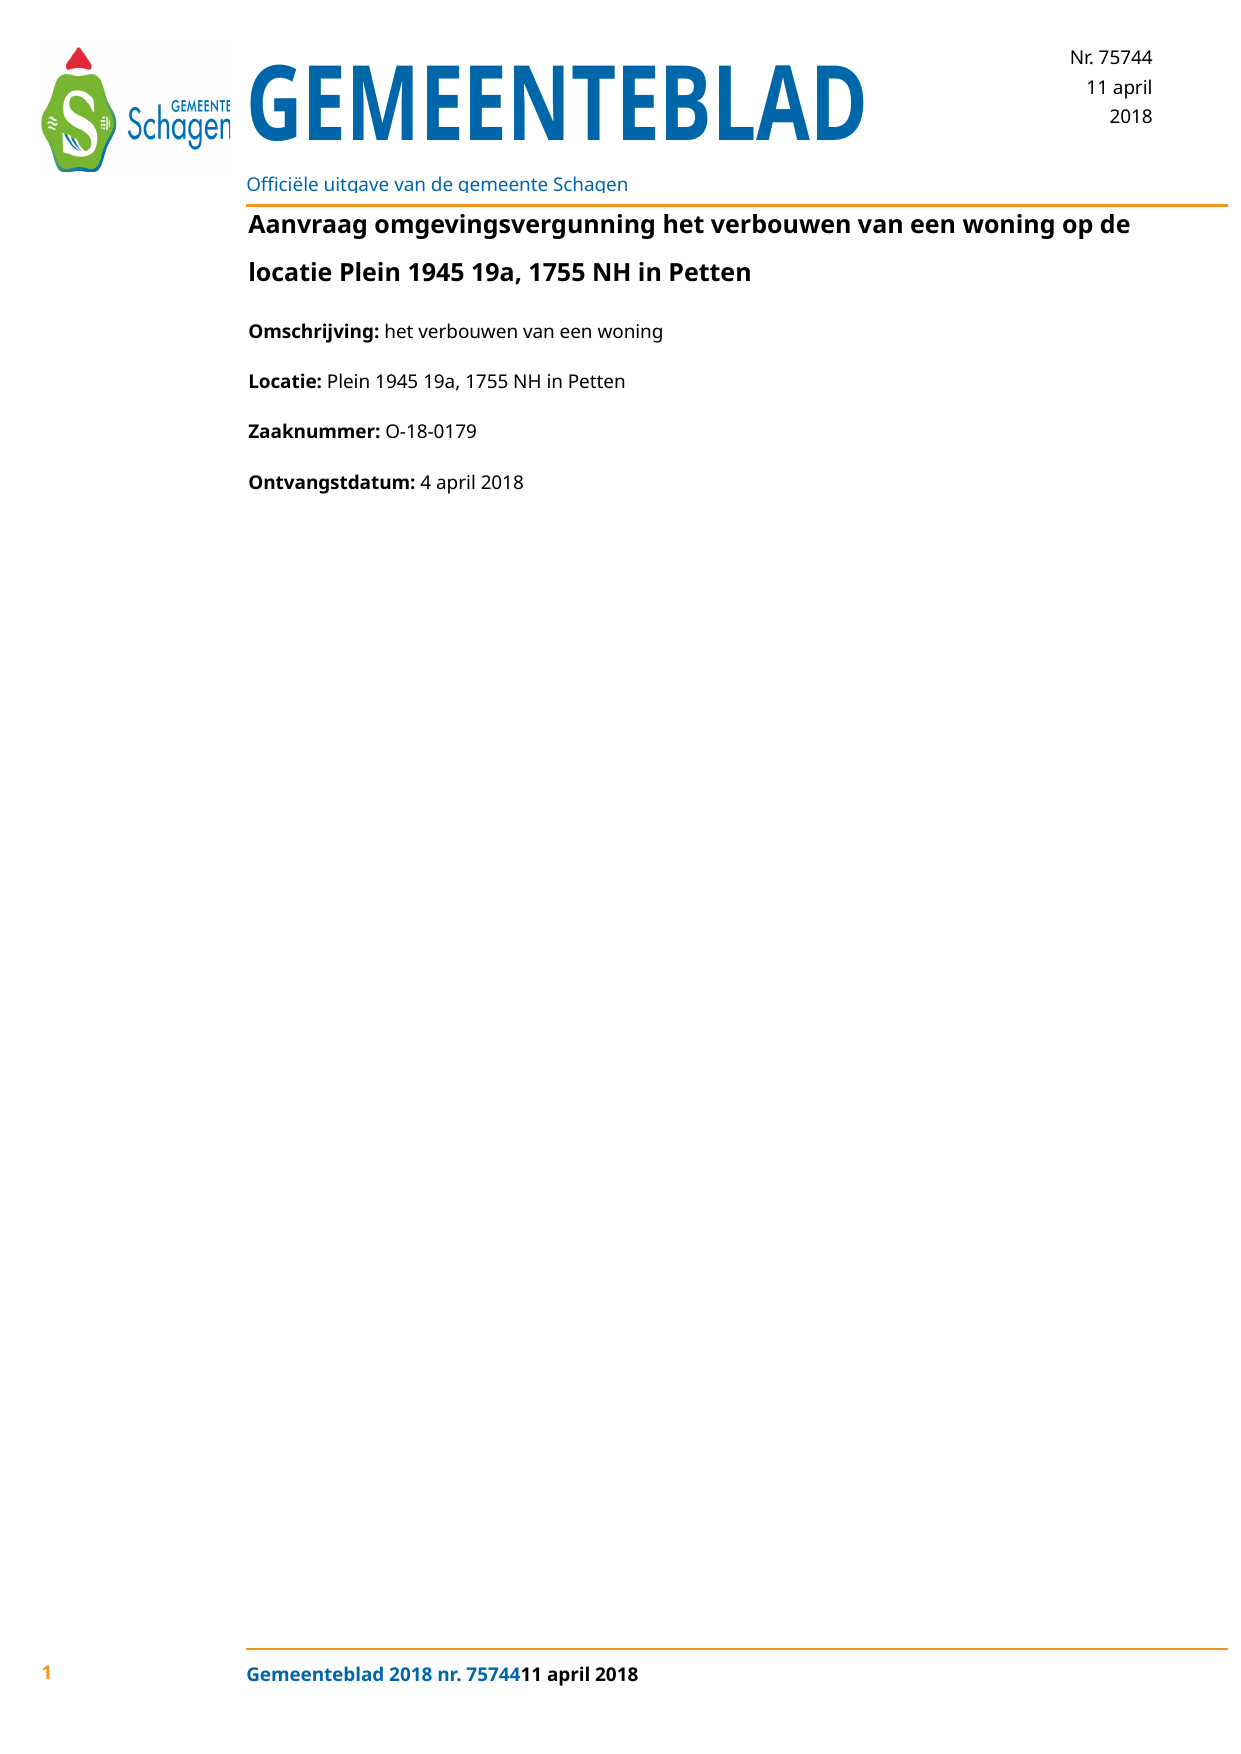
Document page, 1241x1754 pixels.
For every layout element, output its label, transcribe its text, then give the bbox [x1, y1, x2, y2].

text Zaaknummer: O-18-0179 [248, 419, 1152, 444]
text Aanvraag omgevingsvergunning het verbouwen van een woning op de locatie Plein 1945 19a, 1755 NH in Petten [248, 207, 1152, 288]
text Ontvangstdatum: 4 april 2018 [248, 469, 1152, 495]
picture [41, 47, 231, 172]
text Locatie: Plein 1945 19a, 1755 NH in Petten [248, 368, 1152, 394]
text Omschrijving: het verbouwen van een woning [248, 318, 1152, 344]
